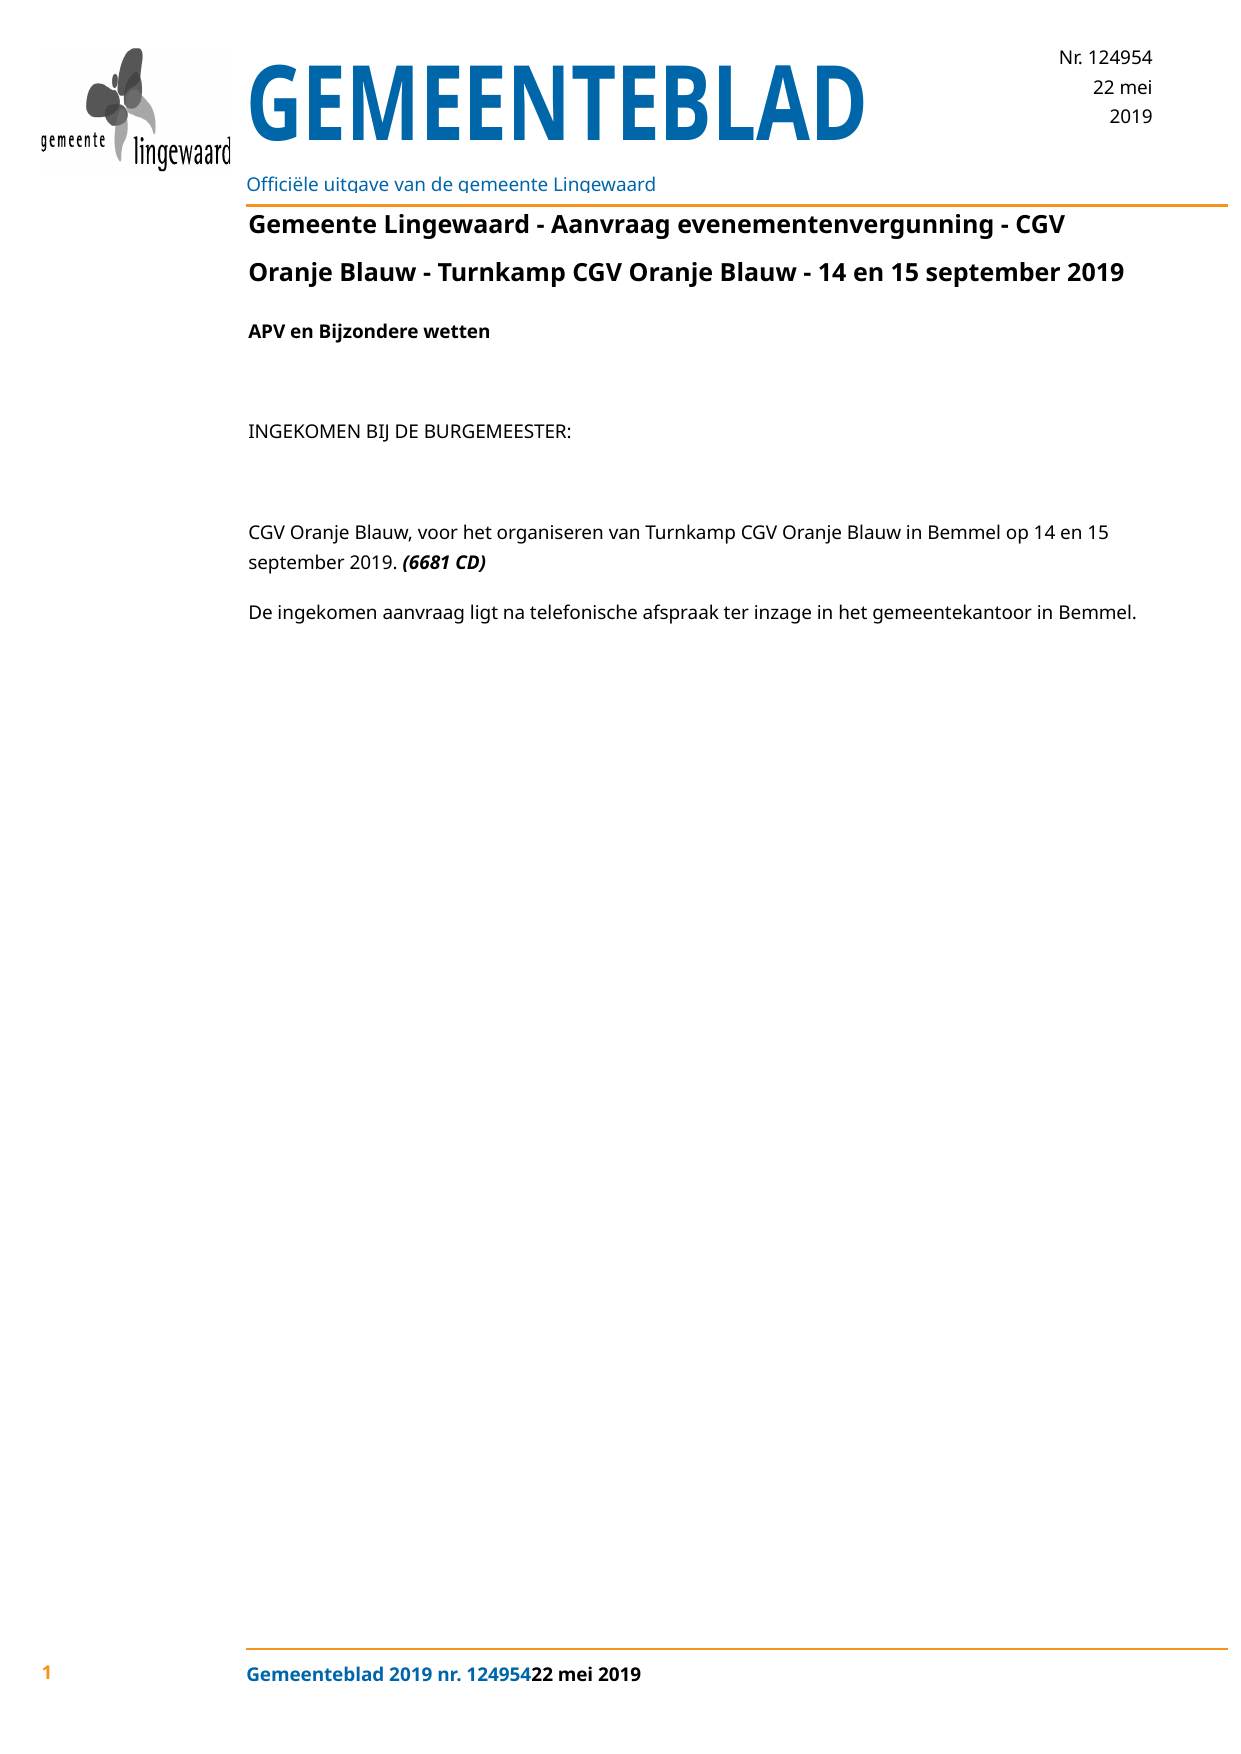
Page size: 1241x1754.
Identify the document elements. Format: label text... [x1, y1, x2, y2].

text De ingekomen aanvraag ligt na telefonische afspraak ter inzage in het gemeentekantoor in Bemmel. [248, 599, 1152, 625]
picture [41, 47, 231, 172]
text INGEKOMEN BIJ DE BURGEMEESTER: [248, 419, 1152, 444]
text APV en Bijzondere wetten [248, 318, 1152, 344]
text Gemeente Lingewaard - Aanvraag evenementenvergunning - CGV Oranje Blauw - Turnkamp CGV Oranje Blauw - 14 en 15 september 2019 [248, 207, 1152, 288]
text CGV Oranje Blauw, voor het organiseren van Turnkamp CGV Oranje Blauw in Bemmel op 14 en 15 september 2019. (6681 CD) [248, 519, 1152, 575]
